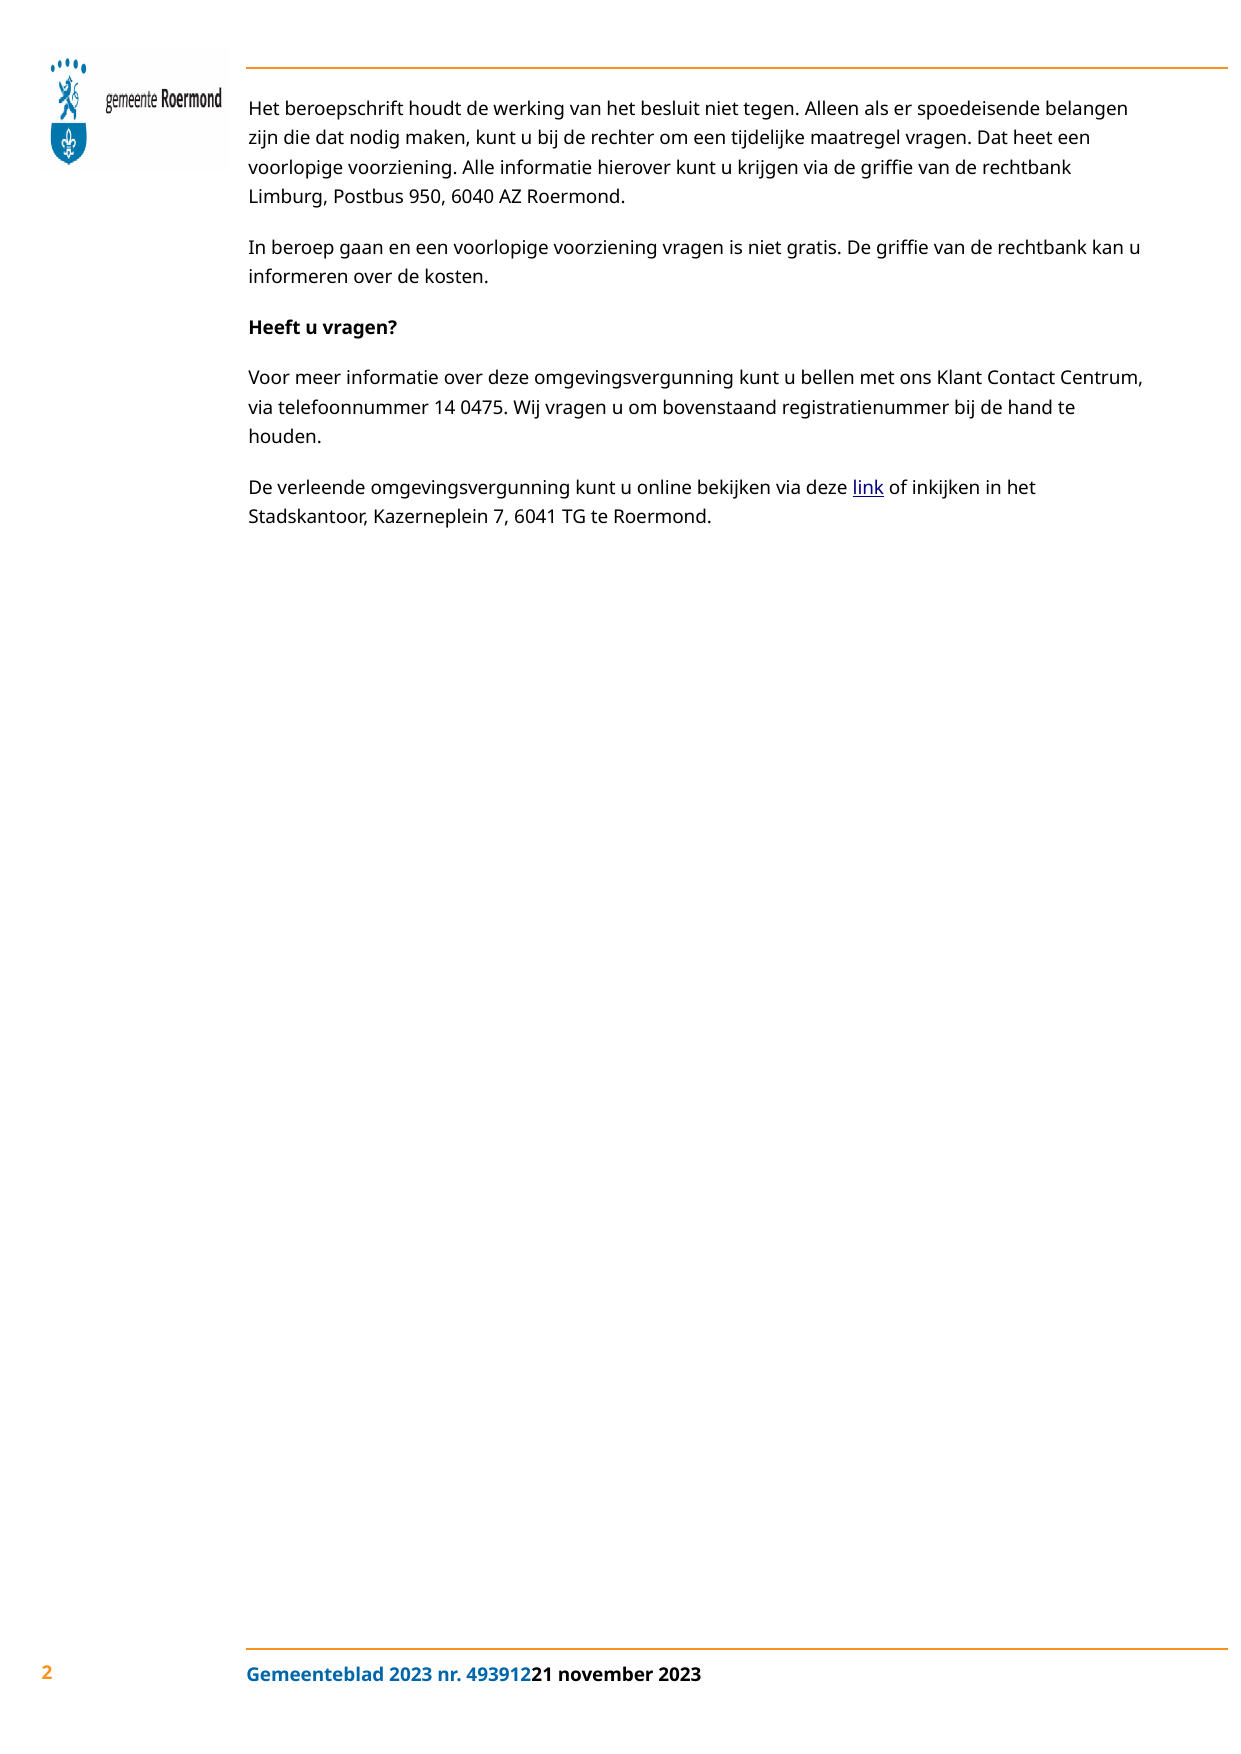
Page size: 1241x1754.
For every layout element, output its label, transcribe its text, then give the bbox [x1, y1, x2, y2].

text De verleende omgevingsvergunning kunt u online bekijken via deze link of inkijken in het Stadskantoor, Kazerneplein 7, 6041 TG te Roermond. [248, 474, 1152, 529]
text Heeft u vragen? [248, 314, 1152, 340]
text Het beroepschrift houdt de werking van het besluit niet tegen. Alleen als er spoedeisende belangen zijn die dat nodig maken, kunt u bij de rechter om een tijdelijke maatregel vragen. Dat heet een voorlopige voorziening. Alle informatie hierover kunt u krijgen via de griffie van de rechtbank Limburg, Postbus 950, 6040 AZ Roermond. [248, 95, 1152, 209]
text Voor meer informatie over deze omgevingsvergunning kunt u bellen met ons Klant Contact Centrum, via telefoonnummer 14 0475. Wij vragen u om bovenstaand registratienummer bij de hand te houden. [248, 364, 1152, 449]
picture [41, 47, 231, 172]
text In beroep gaan en een voorlopige voorziening vragen is niet gratis. De griffie van de rechtbank kan u informeren over de kosten. [248, 234, 1152, 289]
